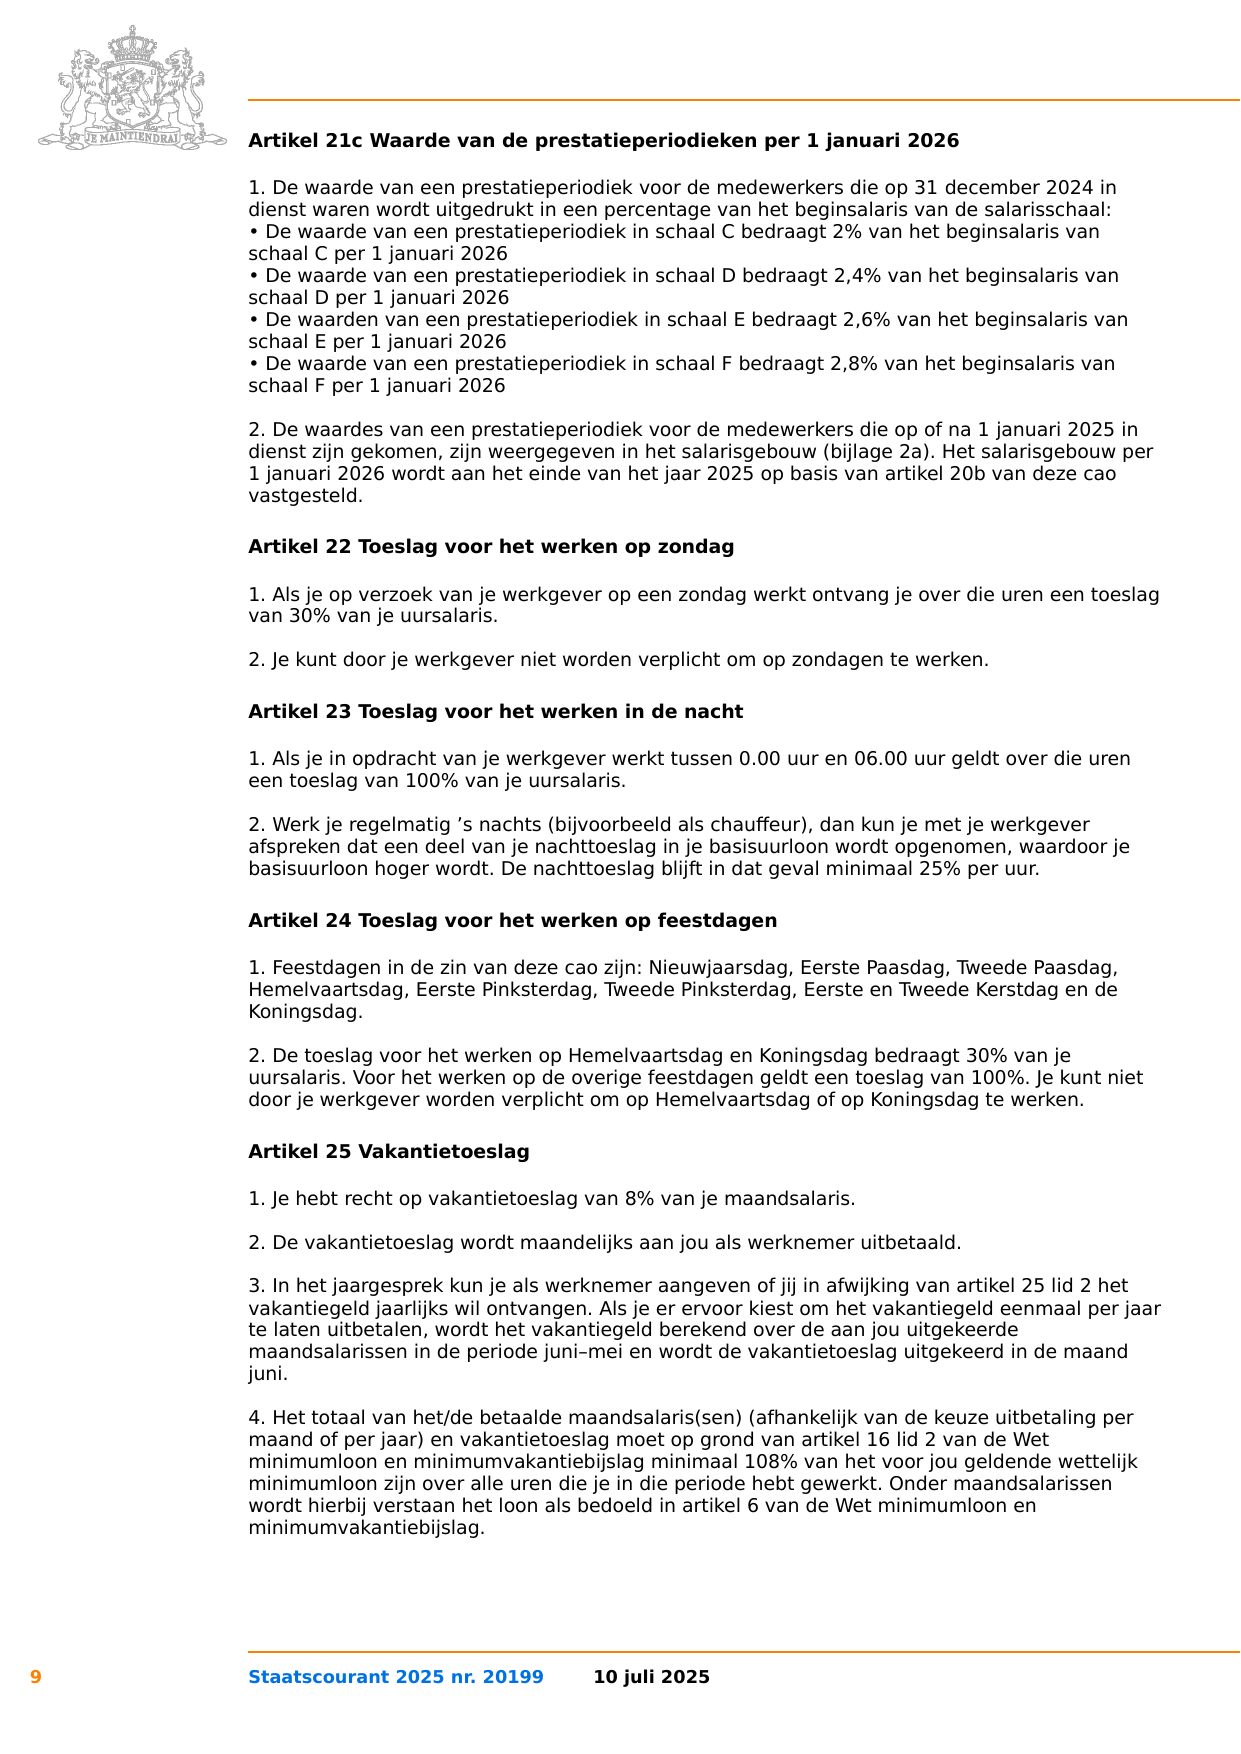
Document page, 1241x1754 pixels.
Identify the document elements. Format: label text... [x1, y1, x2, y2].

text 2. Werk je regelmatig ’s nachts (bijvoorbeeld als chauffeur), dan kun je met je werkgever afspreken dat een deel van je nachttoeslag in je basisuurloon wordt opgenomen, waardoor je basisuurloon hoger wordt. De nachttoeslag blijft in dat geval minimaal 25% per uur. [248, 814, 1163, 880]
text 1. Als je op verzoek van je werkgever op een zondag werkt ontvang je over die uren een toeslag van 30% van je uursalaris. [248, 583, 1163, 627]
text 1. De waarde van een prestatieperiodiek voor de medewerkers die op 31 december 2024 in dienst waren wordt uitgedrukt in een percentage van het beginsalaris van de salarisschaal: [248, 177, 1163, 221]
text 2. De toeslag voor het werken op Hemelvaartsdag en Koningsdag bedraagt 30% van je uursalaris. Voor het werken op de overige feestdagen geldt een toeslag van 100%. Je kunt niet door je werkgever worden verplicht om op Hemelvaartsdag of op Koningsdag te werken. [248, 1045, 1163, 1111]
text 2. Je kunt door je werkgever niet worden verplicht om op zondagen te werken. [248, 649, 1163, 671]
text • De waarden van een prestatieperiodiek in schaal E bedraagt 2,6% van het beginsalaris van schaal E per 1 januari 2026 [248, 309, 1163, 353]
text 3. In het jaargesprek kun je als werknemer aangeven of jij in afwijking van artikel 25 lid 2 het vakantiegeld jaarlijks wil ontvangen. Als je er ervoor kiest om het vakantiegeld eenmaal per jaar te laten uitbetalen, wordt het vakantiegeld berekend over de aan jou uitgekeerde maandsalarissen in de periode juni–mei en wordt de vakantietoeslag uitgekeerd in de maand juni. [248, 1275, 1163, 1385]
text • De waarde van een prestatieperiodiek in schaal C bedraagt 2% van het beginsalaris van schaal C per 1 januari 2026 [248, 221, 1163, 265]
subtitle Artikel 21c Waarde van de prestatieperiodieken per 1 januari 2026 [248, 130, 1163, 152]
text 1. Je hebt recht op vakantietoeslag van 8% van je maandsalaris. [248, 1188, 1163, 1210]
text 1. Feestdagen in de zin van deze cao zijn: Nieuwjaarsdag, Eerste Paasdag, Tweede Paasdag, Hemelvaartsdag, Eerste Pinksterdag, Tweede Pinksterdag, Eerste en Tweede Kerstdag en de Koningsdag. [248, 957, 1163, 1023]
picture [38, 25, 227, 150]
subtitle Artikel 25 Vakantietoeslag [248, 1141, 1163, 1163]
subtitle Artikel 24 Toeslag voor het werken op feestdagen [248, 910, 1163, 932]
text 2. De waardes van een prestatieperiodiek voor de medewerkers die op of na 1 januari 2025 in dienst zijn gekomen, zijn weergegeven in het salarisgebouw (bijlage 2a). Het salarisgebouw per 1 januari 2026 wordt aan het einde van het jaar 2025 op basis van artikel 20b van deze cao vastgesteld. [248, 418, 1163, 506]
text 4. Het totaal van het/de betaalde maandsalaris(sen) (afhankelijk van de keuze uitbetaling per maand of per jaar) en vakantietoeslag moet op grond van artikel 16 lid 2 van de Wet minimumloon en minimumvakantiebijslag minimaal 108% van het voor jou geldende wettelijk minimumloon zijn over alle uren die je in die periode hebt gewerkt. Onder maandsalarissen wordt hierbij verstaan het loon als bedoeld in artikel 6 van de Wet minimumloon en minimumvakantiebijslag. [248, 1407, 1163, 1539]
text • De waarde van een prestatieperiodiek in schaal D bedraagt 2,4% van het beginsalaris van schaal D per 1 januari 2026 [248, 265, 1163, 309]
text 1. Als je in opdracht van je werkgever werkt tussen 0.00 uur en 06.00 uur geldt over die uren een toeslag van 100% van je uursalaris. [248, 748, 1163, 792]
text 2. De vakantietoeslag wordt maandelijks aan jou als werknemer uitbetaald. [248, 1232, 1163, 1253]
subtitle Artikel 22 Toeslag voor het werken op zondag [248, 536, 1163, 558]
subtitle Artikel 23 Toeslag voor het werken in de nacht [248, 701, 1163, 723]
text • De waarde van een prestatieperiodiek in schaal F bedraagt 2,8% van het beginsalaris van schaal F per 1 januari 2026 [248, 353, 1163, 397]
